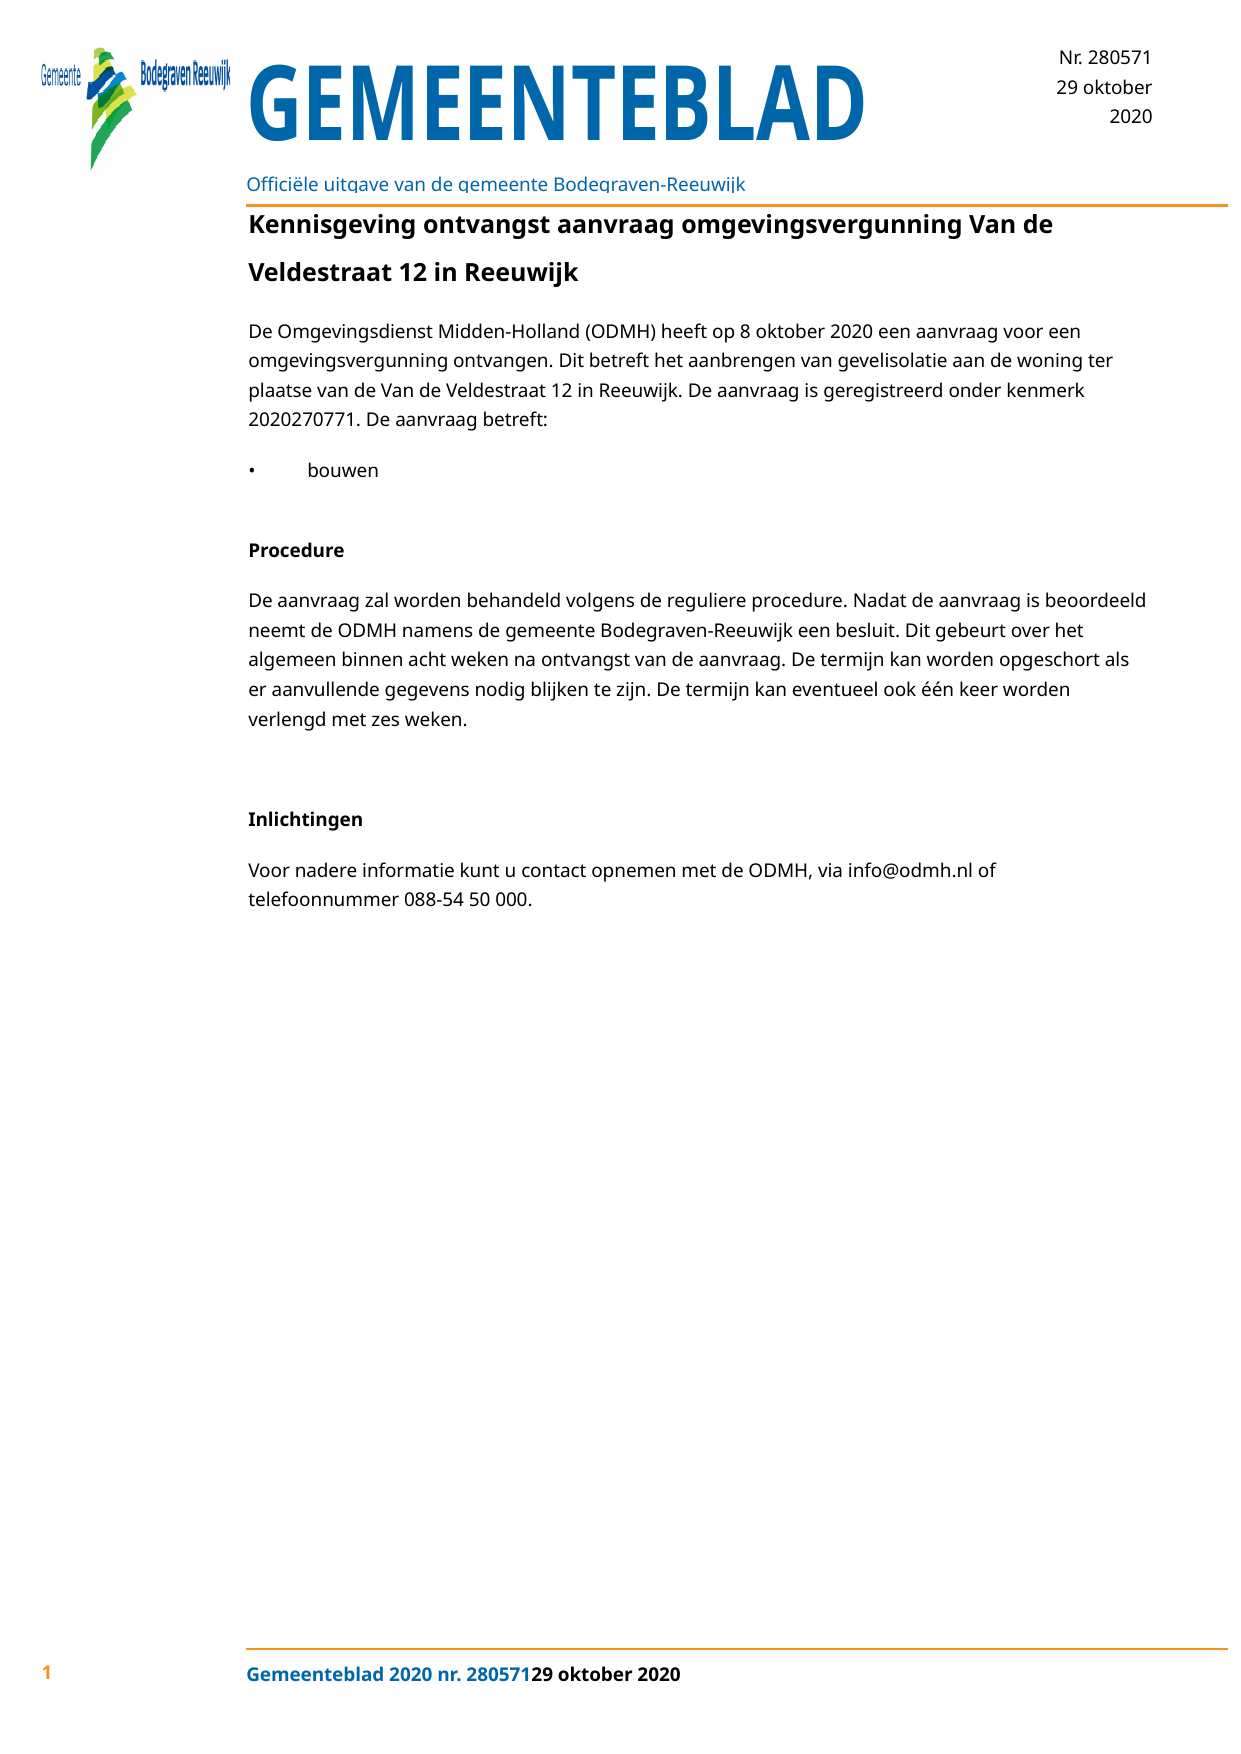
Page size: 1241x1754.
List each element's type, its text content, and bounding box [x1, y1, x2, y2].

text Inlichtingen [248, 807, 1152, 832]
text Procedure [248, 537, 1152, 563]
text Kennisgeving ontvangst aanvraag omgevingsvergunning Van de Veldestraat 12 in Reeuwijk [248, 207, 1152, 288]
text Voor nadere informatie kunt u contact opnemen met de ODMH, via info@odmh.nl of telefoonnummer 088-54 50 000. [248, 857, 1152, 912]
picture [41, 47, 231, 172]
text De aanvraag zal worden behandeld volgens de reguliere procedure. Nadat de aanvraag is beoordeeld neemt de ODMH namens de gemeente Bodegraven-Reeuwijk een besluit. Dit gebeurt over het algemeen binnen acht weken na ontvangst van de aanvraag. De termijn kan worden opgeschort als er aanvullende gegevens nodig blijken te zijn. De termijn kan eventueel ook één keer worden verlengd met zes weken. [248, 587, 1152, 732]
list bouwen [248, 457, 1152, 483]
text De Omgevingsdienst Midden-Holland (ODMH) heeft op 8 oktober 2020 een aanvraag voor een omgevingsvergunning ontvangen. Dit betreft het aanbrengen van gevelisolatie aan de woning ter plaatse van de Van de Veldestraat 12 in Reeuwijk. De aanvraag is geregistreerd onder kenmerk 2020270771. De aanvraag betreft: [248, 318, 1152, 432]
